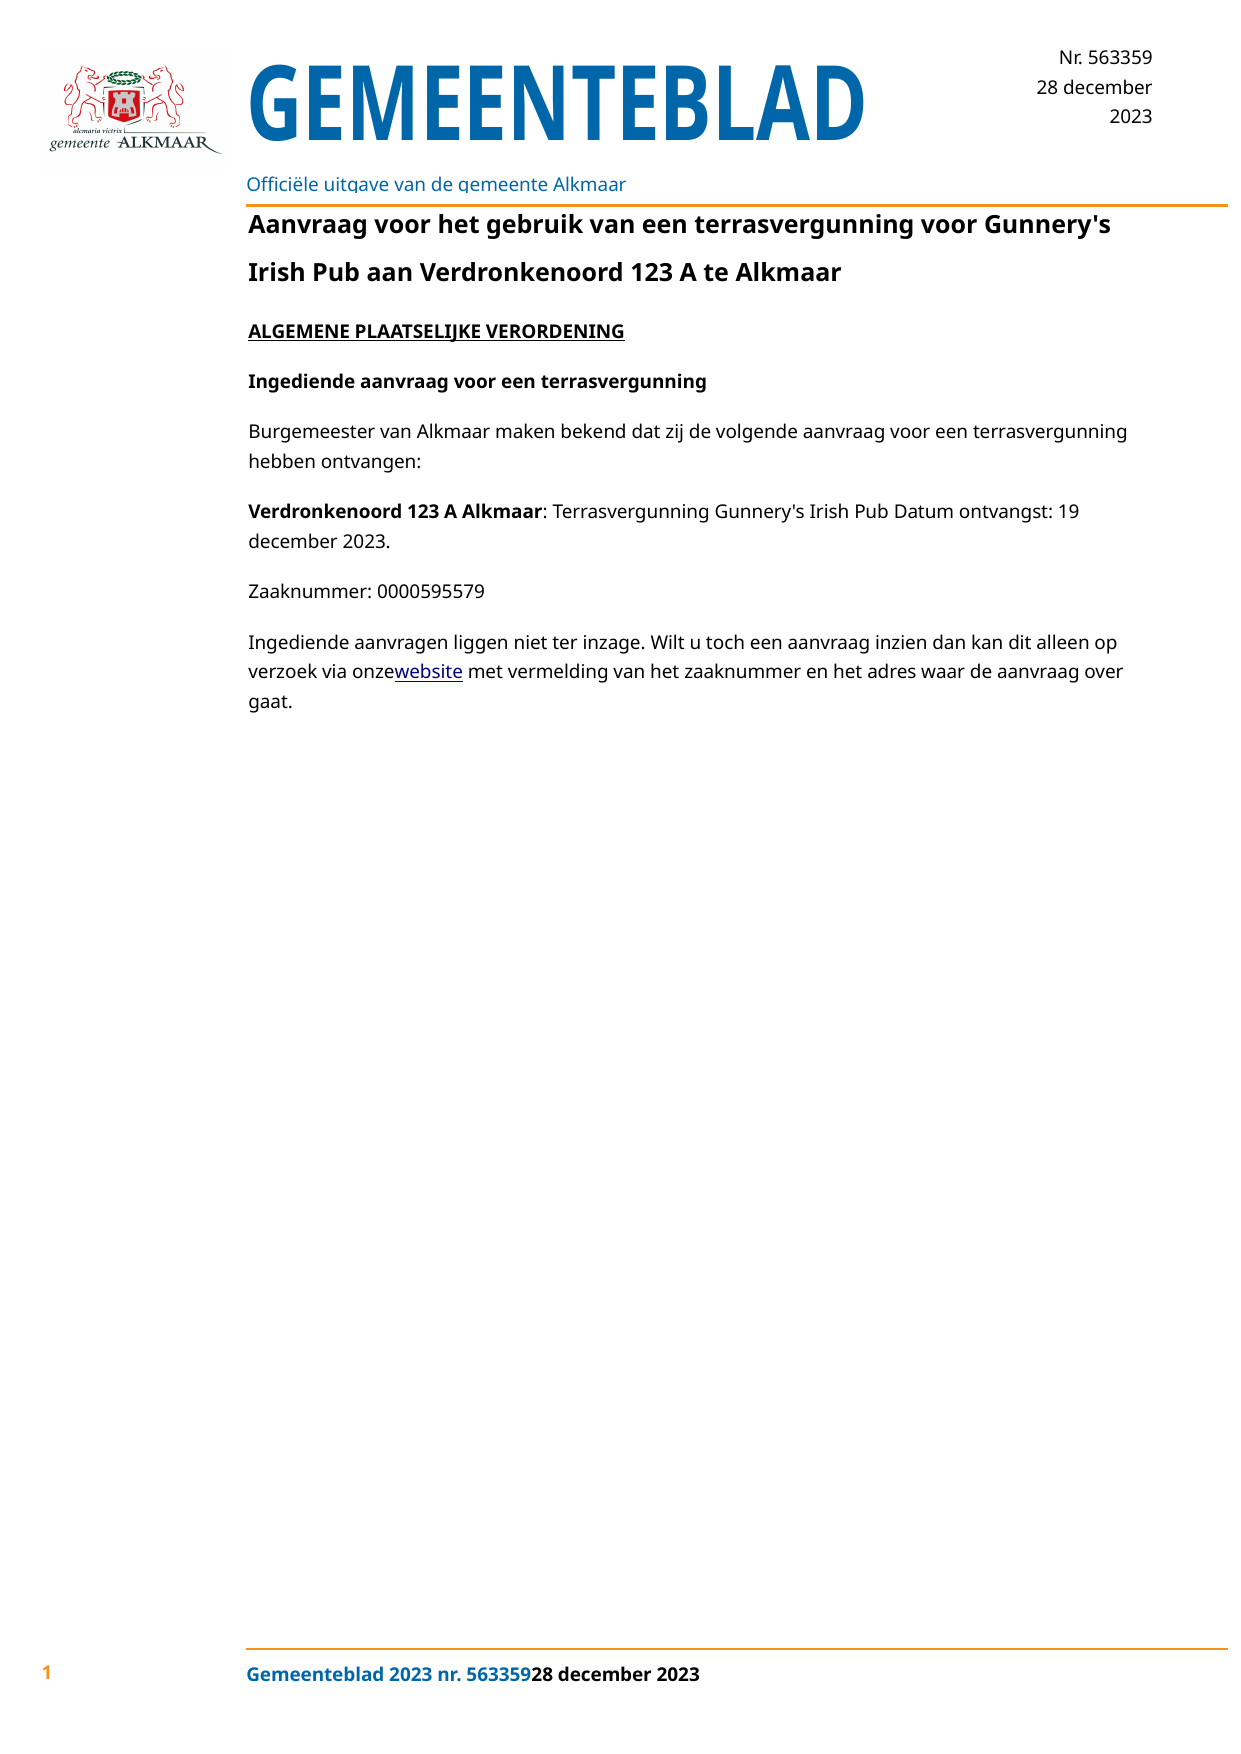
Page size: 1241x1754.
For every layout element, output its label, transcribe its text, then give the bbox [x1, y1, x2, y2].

text ALGEMENE PLAATSELIJKE VERORDENING [248, 318, 1152, 344]
text Ingediende aanvraag voor een terrasvergunning [248, 368, 1152, 394]
text Verdronkenoord 123 A Alkmaar: Terrasvergunning Gunnery's Irish Pub Datum ontvangst: 19 december 2023. [248, 499, 1152, 554]
text Ingediende aanvragen liggen niet ter inzage. Wilt u toch een aanvraag inzien dan kan dit alleen op verzoek via onzewebsite met vermelding van het zaaknummer en het adres waar de aanvraag over gaat. [248, 629, 1152, 714]
text Aanvraag voor het gebruik van een terrasvergunning voor Gunnery's Irish Pub aan Verdronkenoord 123 A te Alkmaar [248, 207, 1152, 288]
text Zaaknummer: 0000595579 [248, 579, 1152, 604]
text Burgemeester van Alkmaar maken bekend dat zij de volgende aanvraag voor een terrasvergunning hebben ontvangen: [248, 419, 1152, 474]
picture [41, 47, 231, 172]
